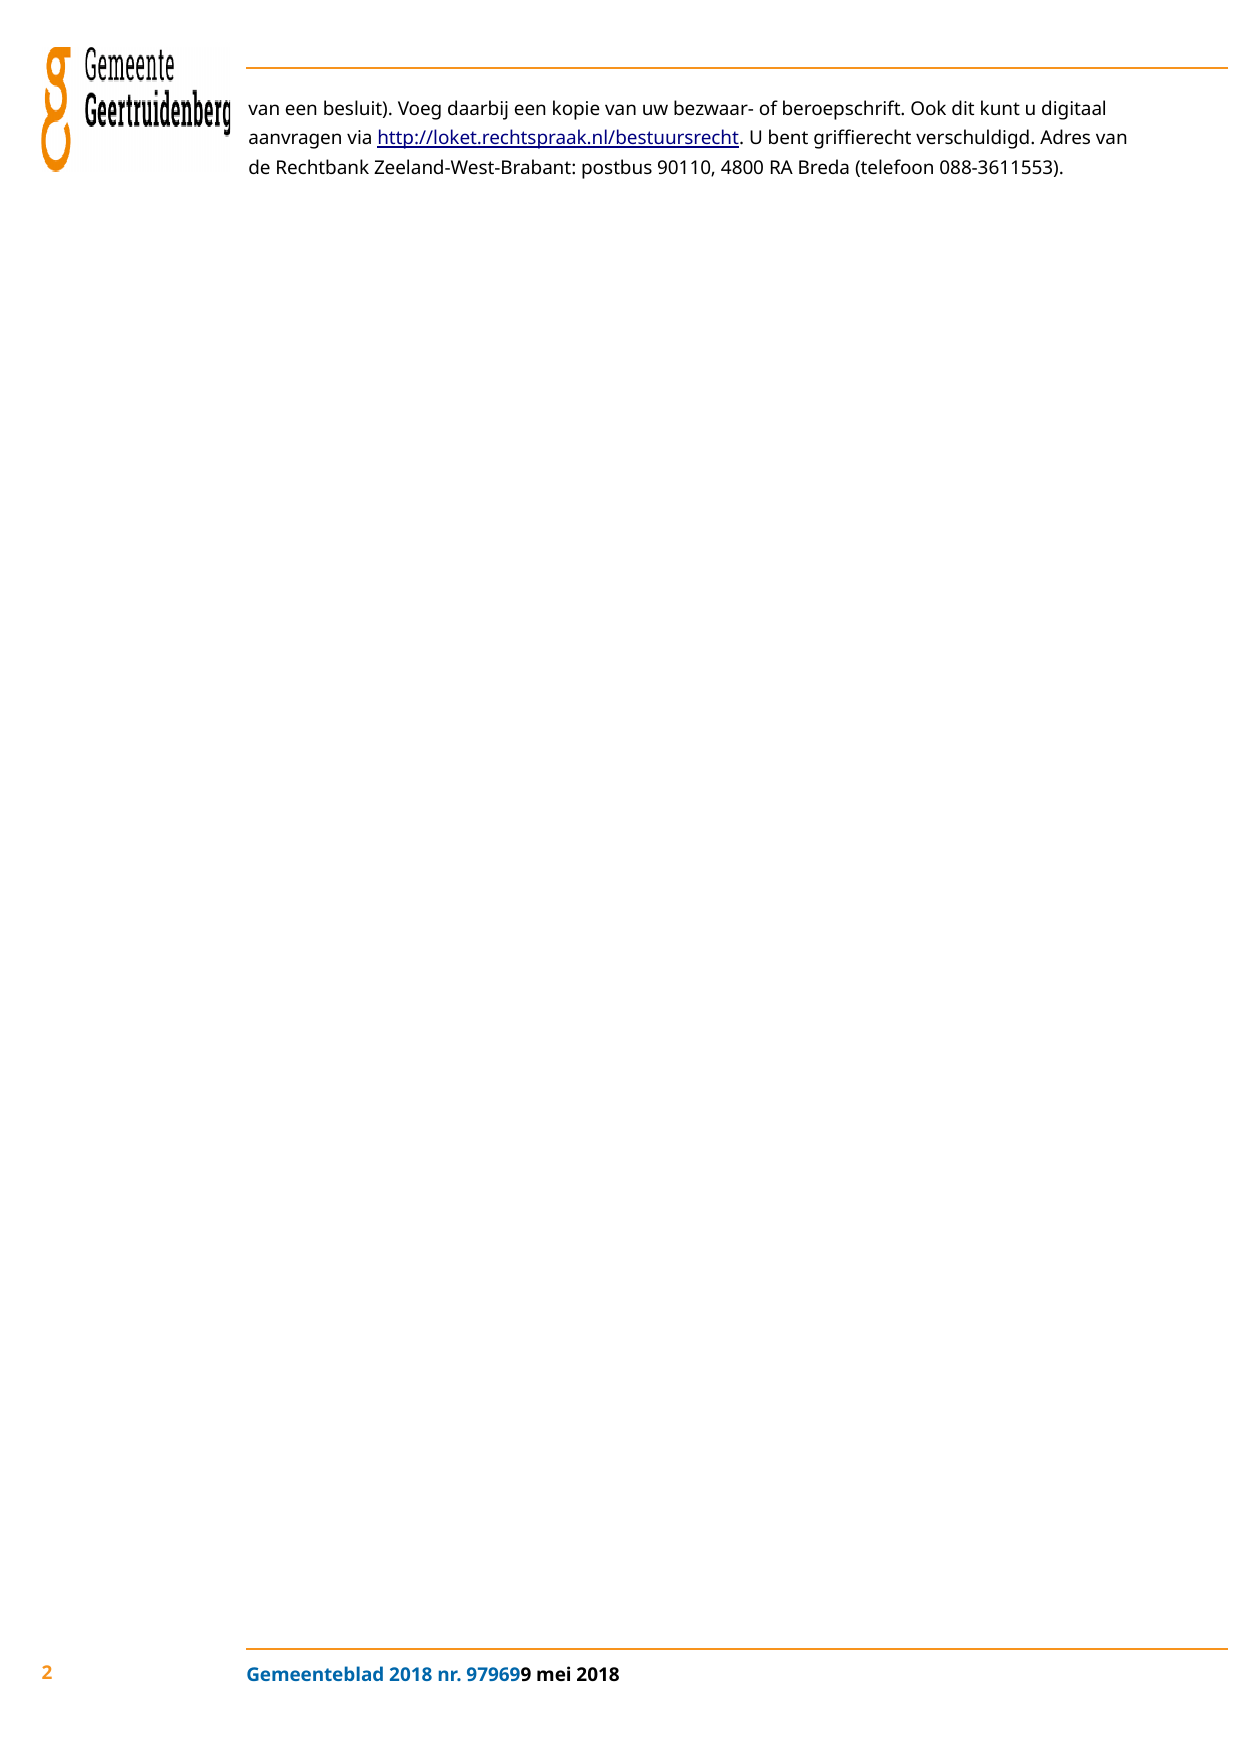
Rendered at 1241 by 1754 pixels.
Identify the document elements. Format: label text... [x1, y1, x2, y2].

picture [41, 47, 231, 172]
text van een besluit). Voeg daarbij een kopie van uw bezwaar- of beroepschrift. Ook dit kunt u digitaal aanvragen via http://loket.rechtspraak.nl/bestuursrecht. U bent griffierecht verschuldigd. Adres van de Rechtbank Zeeland-West-Brabant: postbus 90110, 4800 RA Breda (telefoon 088-3611553). [248, 95, 1152, 180]
